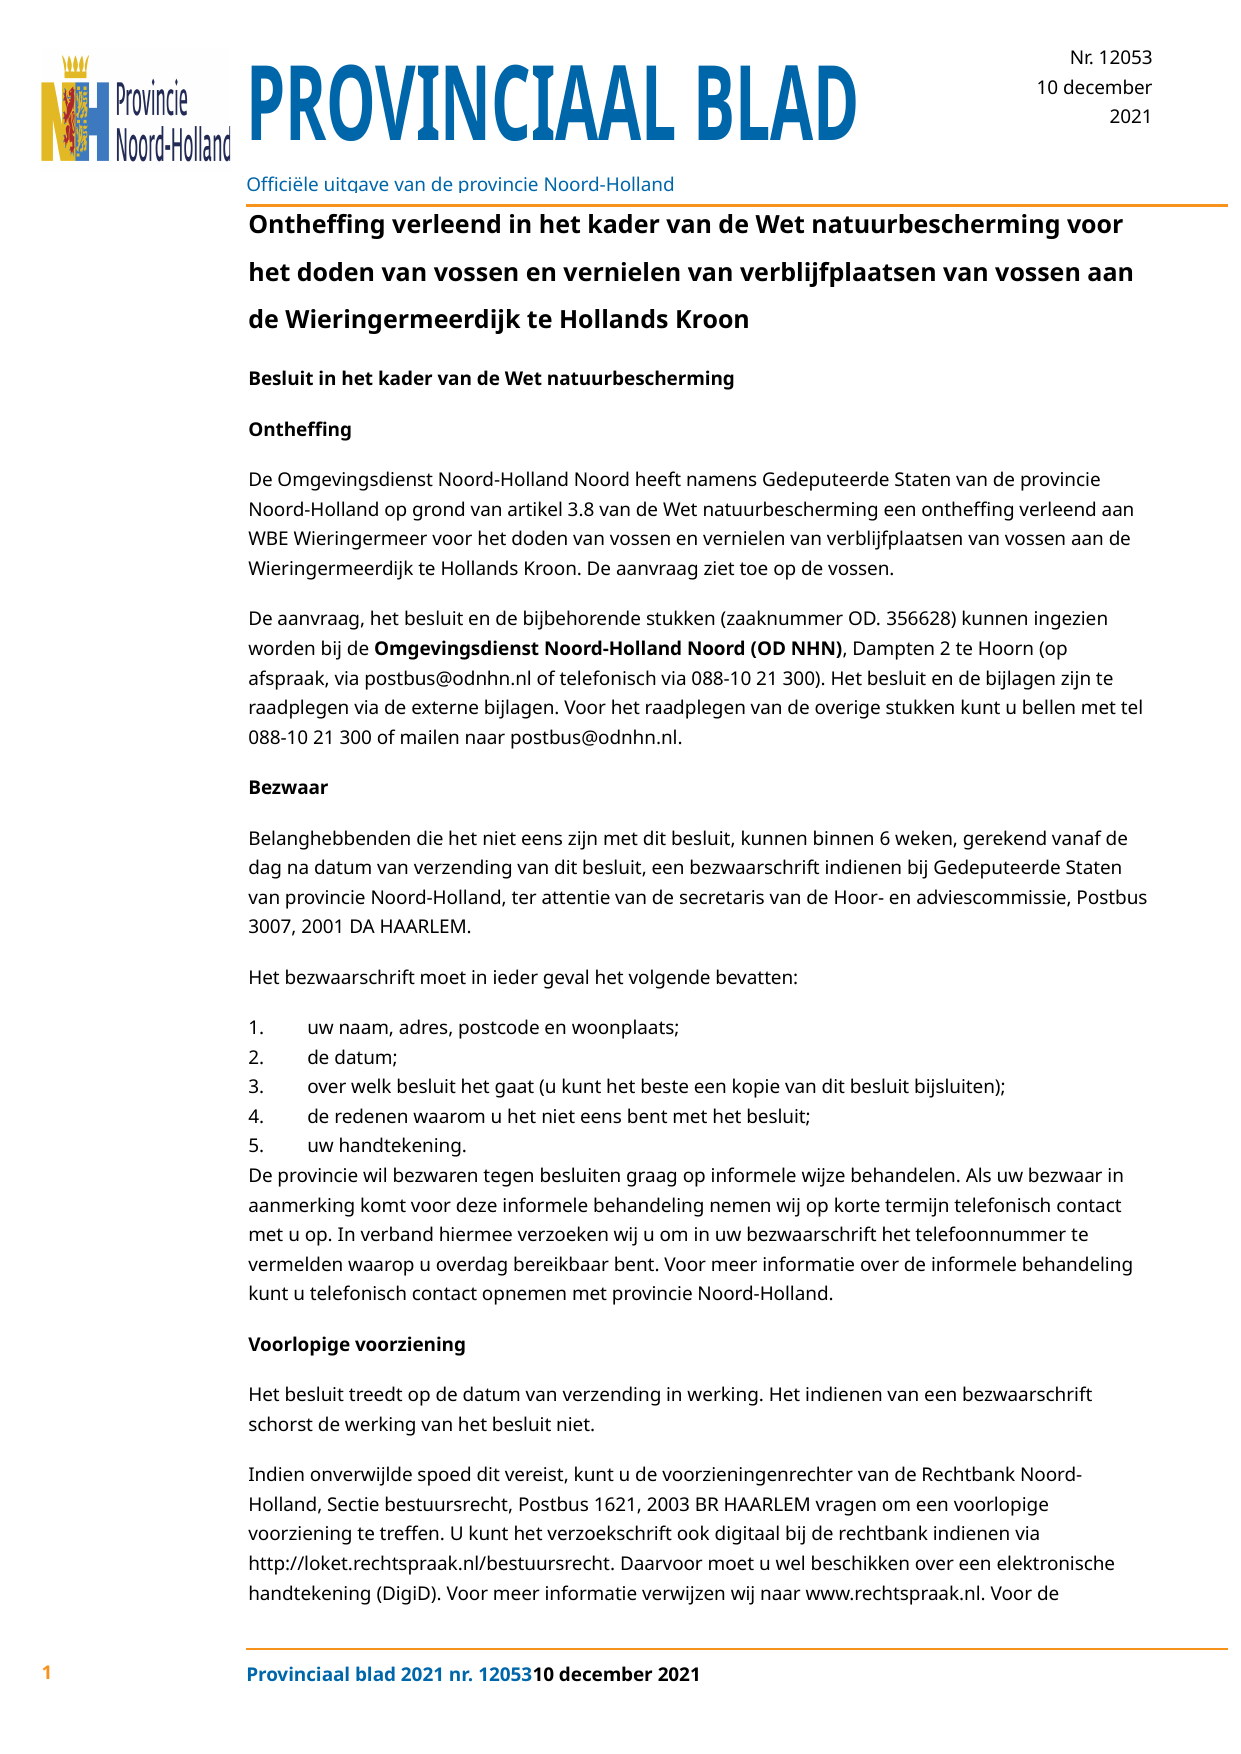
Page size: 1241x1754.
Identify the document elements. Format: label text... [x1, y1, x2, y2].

list uw naam, adres, postcode en woonplaats; [248, 1014, 1152, 1040]
text Ontheffing verleend in het kader van de Wet natuurbescherming voor het doden van vossen en vernielen van verblijfplaatsen van vossen aan de Wieringermeerdijk te Hollands Kroon [248, 207, 1152, 336]
text Besluit in het kader van de Wet natuurbescherming [248, 366, 1152, 391]
text Bezwaar [248, 774, 1152, 800]
text Voorlopige voorziening [248, 1331, 1152, 1357]
list uw handtekening. [248, 1133, 1152, 1158]
text Het besluit treedt op de datum van verzending in werking. Het indienen van een bezwaarschrift schorst de werking van het besluit niet. [248, 1381, 1152, 1437]
text Het bezwaarschrift moet in ieder geval het volgende bevatten: [248, 964, 1152, 989]
text De provincie wil bezwaren tegen besluiten graag op informele wijze behandelen. Als uw bezwaar in aanmerking komt voor deze informele behandeling nemen wij op korte termijn telefonisch contact met u op. In verband hiermee verzoeken wij u om in uw bezwaarschrift het telefoonnummer te vermelden waarop u overdag bereikbaar bent. Voor meer informatie over de informele behandeling kunt u telefonisch contact opnemen met provincie Noord-Holland. [248, 1162, 1152, 1306]
text De aanvraag, het besluit en de bijbehorende stukken (zaaknummer OD. 356628) kunnen ingezien worden bij de Omgevingsdienst Noord-Holland Noord (OD NHN), Dampten 2 te Hoorn (op afspraak, via postbus@odnhn.nl of telefonisch via 088-10 21 300). Het besluit en de bijlagen zijn te raadplegen via de externe bijlagen. Voor het raadplegen van de overige stukken kunt u bellen met tel 088-10 21 300 of mailen naar postbus@odnhn.nl. [248, 606, 1152, 749]
list over welk besluit het gaat (u kunt het beste een kopie van dit besluit bijsluiten); [248, 1073, 1152, 1099]
picture [41, 47, 231, 172]
list de redenen waarom u het niet eens bent met het besluit; [248, 1103, 1152, 1129]
text Belanghebbenden die het niet eens zijn met dit besluit, kunnen binnen 6 weken, gerekend vanaf de dag na datum van verzending van dit besluit, een bezwaarschrift indienen bij Gedeputeerde Staten van provincie Noord-Holland, ter attentie van de secretaris van de Hoor- en adviescommissie, Postbus 3007, 2001 DA HAARLEM. [248, 825, 1152, 939]
list de datum; [248, 1044, 1152, 1069]
text De Omgevingsdienst Noord-Holland Noord heeft namens Gedeputeerde Staten van de provincie Noord-Holland op grond van artikel 3.8 van de Wet natuurbescherming een ontheffing verleend aan WBE Wieringermeer voor het doden van vossen en vernielen van verblijfplaatsen van vossen aan de Wieringermeerdijk te Hollands Kroon. De aanvraag ziet toe op de vossen. [248, 466, 1152, 581]
text Indien onverwijlde spoed dit vereist, kunt u de voorzieningenrechter van de Rechtbank Noord-Holland, Sectie bestuursrecht, Postbus 1621, 2003 BR HAARLEM vragen om een voorlopige voorziening te treffen. U kunt het verzoekschrift ook digitaal bij de rechtbank indienen via http://loket.rechtspraak.nl/bestuursrecht. Daarvoor moet u wel beschikken over een elektronische handtekening (DigiD). Voor meer informatie verwijzen wij naar www.rechtspraak.nl. Voor de [248, 1461, 1152, 1605]
text Ontheffing [248, 416, 1152, 442]
